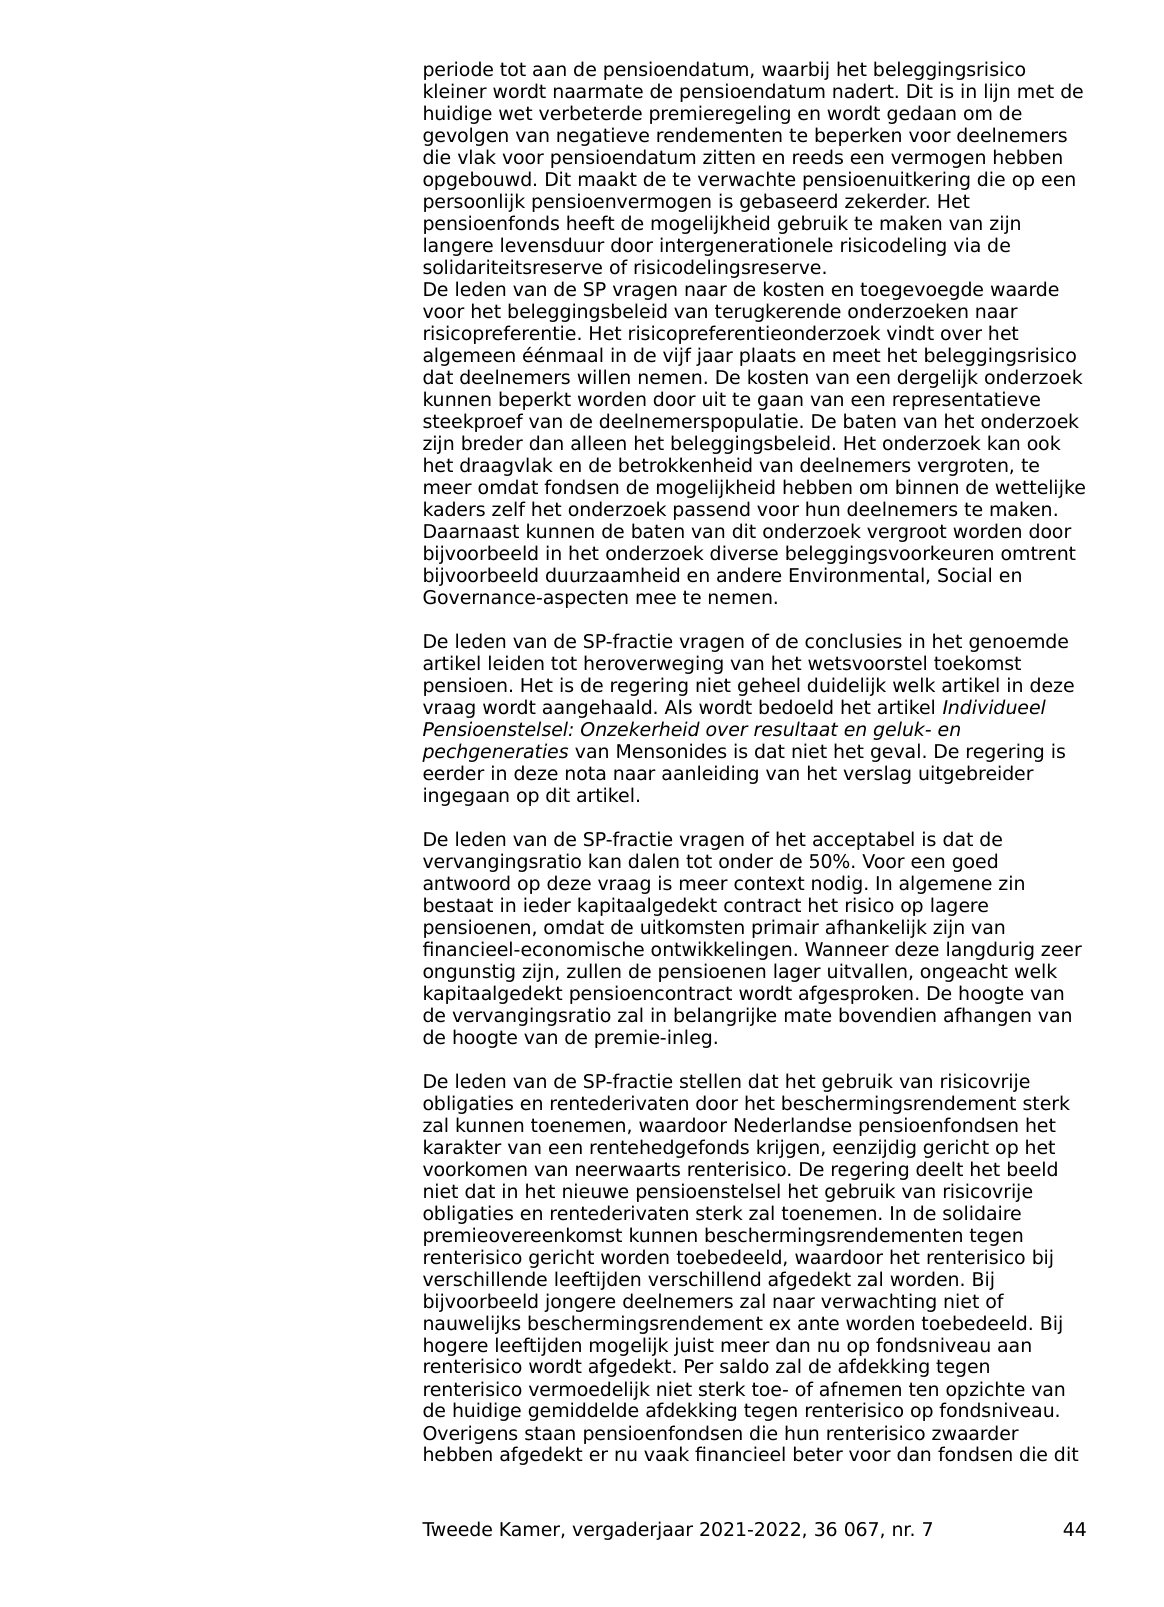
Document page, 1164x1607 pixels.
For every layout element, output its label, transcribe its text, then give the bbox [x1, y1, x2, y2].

text De leden van de SP-fractie vragen of de conclusies in het genoemde artikel leiden tot heroverweging van het wetsvoorstel toekomst pensioen. Het is de regering niet geheel duidelijk welk artikel in deze vraag wordt aangehaald. Als wordt bedoeld het artikel Individueel Pensioenstelsel: Onzekerheid over resultaat en geluk- en pechgeneraties van Mensonides is dat niet het geval. De regering is eerder in deze nota naar aanleiding van het verslag uitgebreider ingegaan op dit artikel. [422, 631, 1087, 807]
text periode tot aan de pensioendatum, waarbij het beleggingsrisico kleiner wordt naarmate de pensioendatum nadert. Dit is in lijn met de huidige wet verbeterde premieregeling en wordt gedaan om de gevolgen van negatieve rendementen te beperken voor deelnemers die vlak voor pensioendatum zitten en reeds een vermogen hebben opgebouwd. Dit maakt de te verwachte pensioenuitkering die op een persoonlijk pensioenvermogen is gebaseerd zekerder. Het pensioenfonds heeft de mogelijkheid gebruik te maken van zijn langere levensduur door intergenerationele risicodeling via de solidariteitsreserve of risicodelingsreserve. [422, 59, 1087, 279]
text De leden van de SP-fractie stellen dat het gebruik van risicovrije obligaties en rentederivaten door het beschermingsrendement sterk zal kunnen toenemen, waardoor Nederlandse pensioenfondsen het karakter van een rentehedgefonds krijgen, eenzijdig gericht op het voorkomen van neerwaarts renterisico. De regering deelt het beeld niet dat in het nieuwe pensioenstelsel het gebruik van risicovrije obligaties en rentederivaten sterk zal toenemen. In de solidaire premieovereenkomst kunnen beschermingsrendementen tegen renterisico gericht worden toebedeeld, waardoor het renterisico bij verschillende leeftijden verschillend afgedekt zal worden. Bij bijvoorbeeld jongere deelnemers zal naar verwachting niet of nauwelijks beschermingsrendement ex ante worden toebedeeld. Bij hogere leeftijden mogelijk juist meer dan nu op fondsniveau aan renterisico wordt afgedekt. Per saldo zal de afdekking tegen renterisico vermoedelijk niet sterk toe- of afnemen ten opzichte van de huidige gemiddelde afdekking tegen renterisico op fondsniveau. Overigens staan pensioenfondsen die hun renterisico zwaarder hebben afgedekt er nu vaak financieel beter voor dan fondsen die dit [422, 1071, 1087, 1466]
text De leden van de SP-fractie vragen of het acceptabel is dat de vervangingsratio kan dalen tot onder de 50%. Voor een goed antwoord op deze vraag is meer context nodig. In algemene zin bestaat in ieder kapitaalgedekt contract het risico op lagere pensioenen, omdat de uitkomsten primair afhankelijk zijn van financieel-economische ontwikkelingen. Wanneer deze langdurig zeer ongunstig zijn, zullen de pensioenen lager uitvallen, ongeacht welk kapitaalgedekt pensioencontract wordt afgesproken. De hoogte van de vervangingsratio zal in belangrijke mate bovendien afhangen van de hoogte van de premie-inleg. [422, 829, 1087, 1048]
text De leden van de SP vragen naar de kosten en toegevoegde waarde voor het beleggingsbeleid van terugkerende onderzoeken naar risicopreferentie. Het risicopreferentieonderzoek vindt over het algemeen éénmaal in de vijf jaar plaats en meet het beleggingsrisico dat deelnemers willen nemen. De kosten van een dergelijk onderzoek kunnen beperkt worden door uit te gaan van een representatieve steekproef van de deelnemerspopulatie. De baten van het onderzoek zijn breder dan alleen het beleggingsbeleid. Het onderzoek kan ook het draagvlak en de betrokkenheid van deelnemers vergroten, te meer omdat fondsen de mogelijkheid hebben om binnen de wettelijke kaders zelf het onderzoek passend voor hun deelnemers te maken. Daarnaast kunnen de baten van dit onderzoek vergroot worden door bijvoorbeeld in het onderzoek diverse beleggingsvoorkeuren omtrent bijvoorbeeld duurzaamheid en andere Environmental, Social en Governance-aspecten mee te nemen. [422, 279, 1087, 608]
